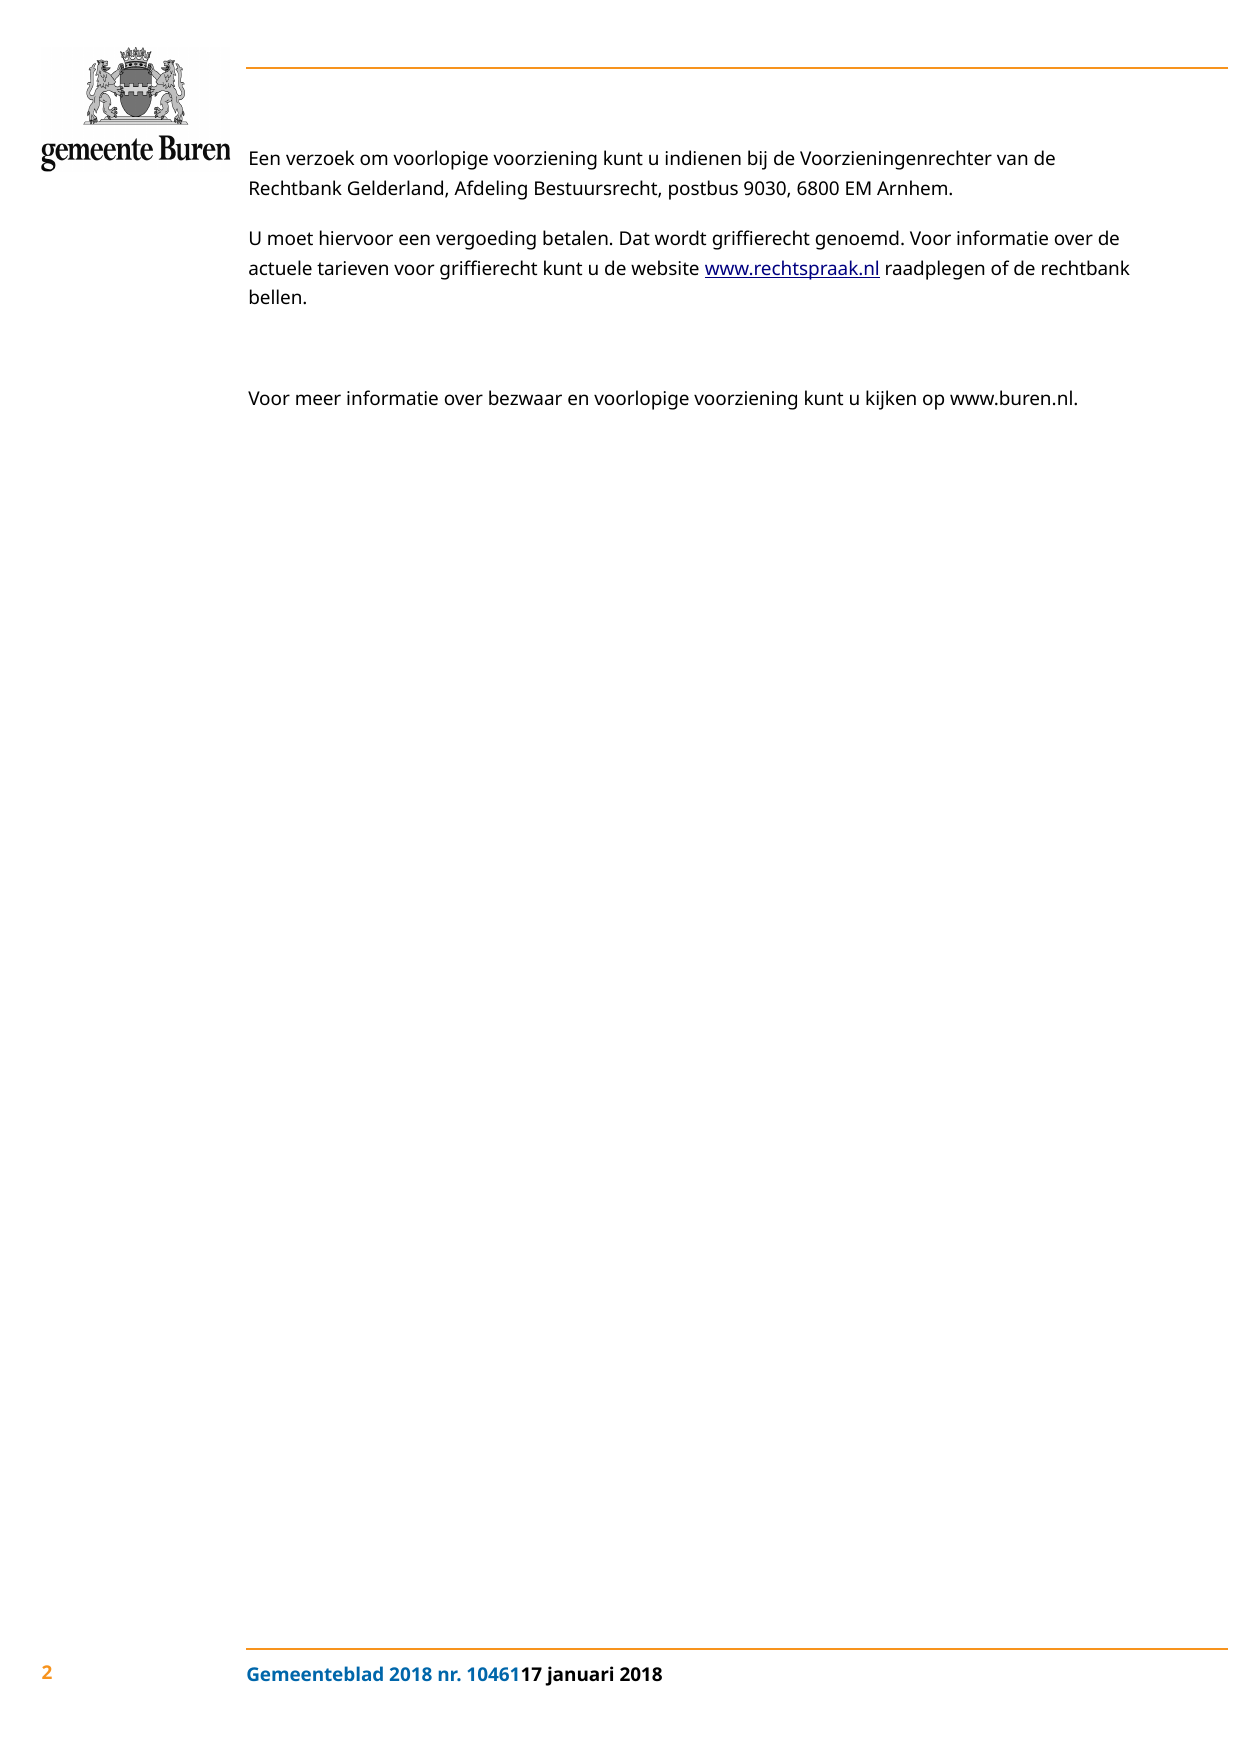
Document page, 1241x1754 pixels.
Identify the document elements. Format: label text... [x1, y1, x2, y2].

text Een verzoek om voorlopige voorziening kunt u indienen bij de Voorzieningenrechter van de Rechtbank Gelderland, Afdeling Bestuursrecht, postbus 9030, 6800 EM Arnhem. [248, 145, 1152, 201]
text U moet hiervoor een vergoeding betalen. Dat wordt griffierecht genoemd. Voor informatie over de actuele tarieven voor griffierecht kunt u de website www.rechtspraak.nl raadplegen of de rechtbank bellen. [248, 225, 1152, 310]
text Voor meer informatie over bezwaar en voorlopige voorziening kunt u kijken op www.buren.nl. [248, 385, 1152, 411]
picture [41, 47, 231, 172]
